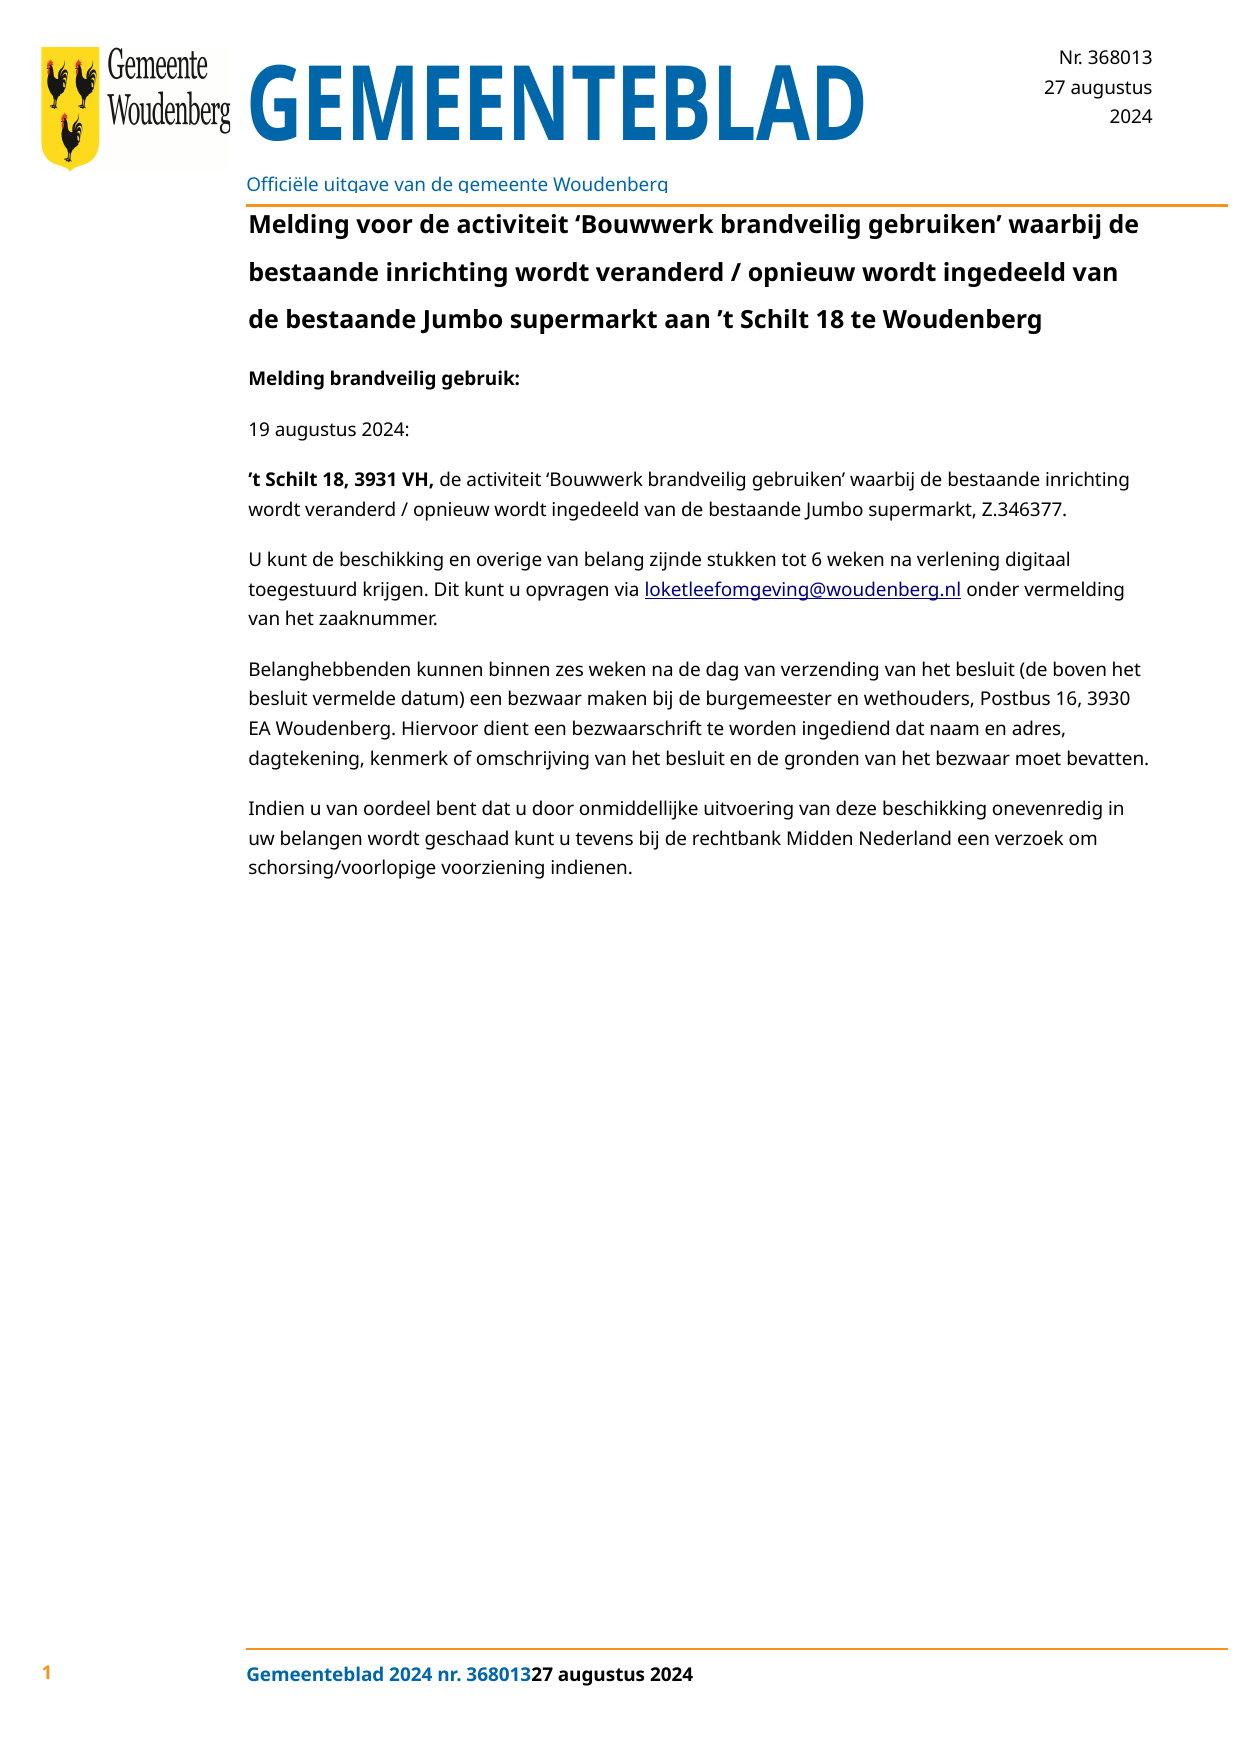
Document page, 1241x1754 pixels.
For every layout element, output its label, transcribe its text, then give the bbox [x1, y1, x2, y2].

text Melding brandveilig gebruik: [248, 366, 1152, 391]
text Belanghebbenden kunnen binnen zes weken na de dag van verzending van het besluit (de boven het besluit vermelde datum) een bezwaar maken bij de burgemeester en wethouders, Postbus 16, 3930 EA Woudenberg. Hiervoor dient een bezwaarschrift te worden ingediend dat naam en adres, dagtekening, kenmerk of omschrijving van het besluit en de gronden van het bezwaar moet bevatten. [248, 656, 1152, 770]
text 19 augustus 2024: [248, 416, 1152, 442]
text Indien u van oordeel bent dat u door onmiddellijke uitvoering van deze beschikking onevenredig in uw belangen wordt geschaad kunt u tevens bij de rechtbank Midden Nederland een verzoek om schorsing/voorlopige voorziening indienen. [248, 795, 1152, 880]
picture [41, 47, 231, 172]
text ’t Schilt 18, 3931 VH, de activiteit ‘Bouwwerk brandveilig gebruiken’ waarbij de bestaande inrichting wordt veranderd / opnieuw wordt ingedeeld van de bestaande Jumbo supermarkt, Z.346377. [248, 466, 1152, 522]
text U kunt de beschikking en overige van belang zijnde stukken tot 6 weken na verlening digitaal toegestuurd krijgen. Dit kunt u opvragen via loketleefomgeving@woudenberg.nl onder vermelding van het zaaknummer. [248, 546, 1152, 631]
text Melding voor de activiteit ‘Bouwwerk brandveilig gebruiken’ waarbij de bestaande inrichting wordt veranderd / opnieuw wordt ingedeeld van de bestaande Jumbo supermarkt aan ’t Schilt 18 te Woudenberg [248, 207, 1152, 336]
